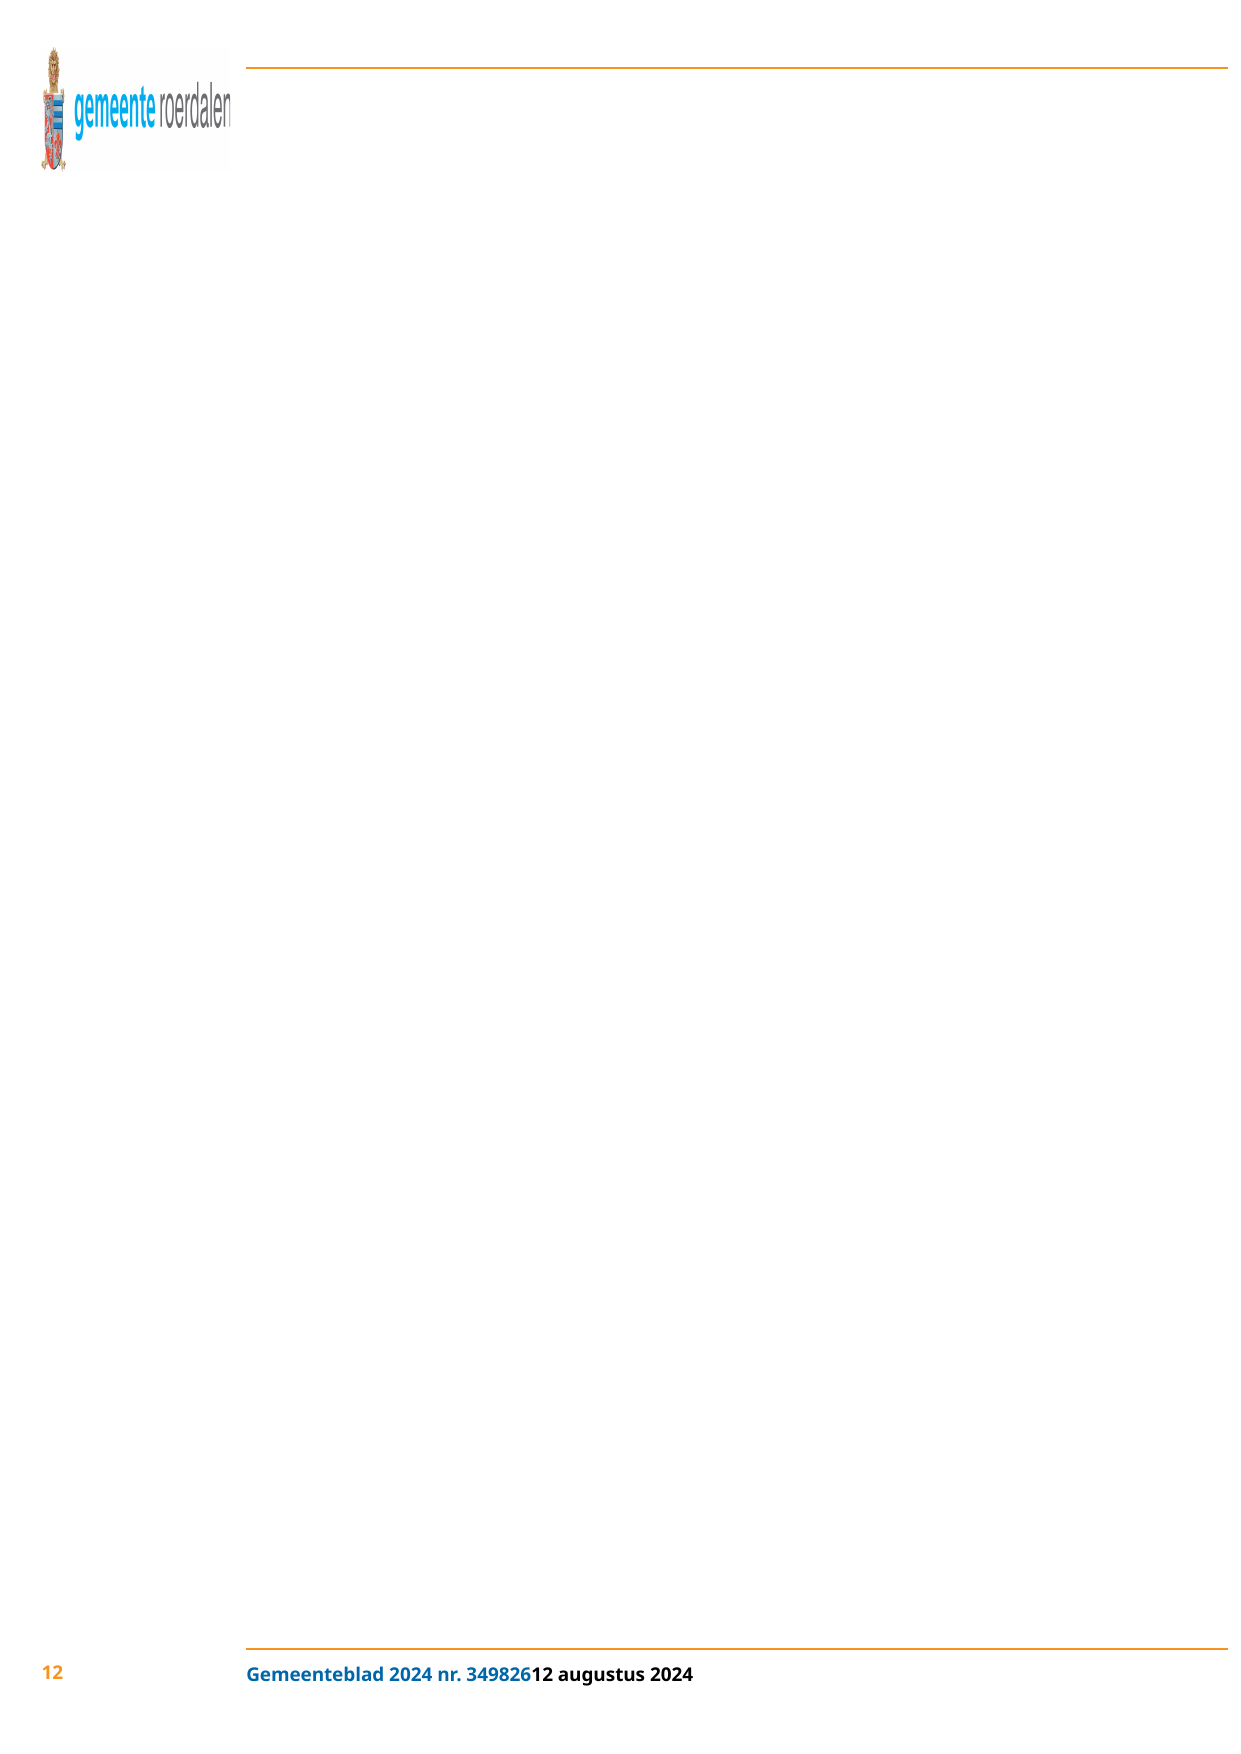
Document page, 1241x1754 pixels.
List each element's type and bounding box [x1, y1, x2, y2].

picture [41, 47, 231, 172]
